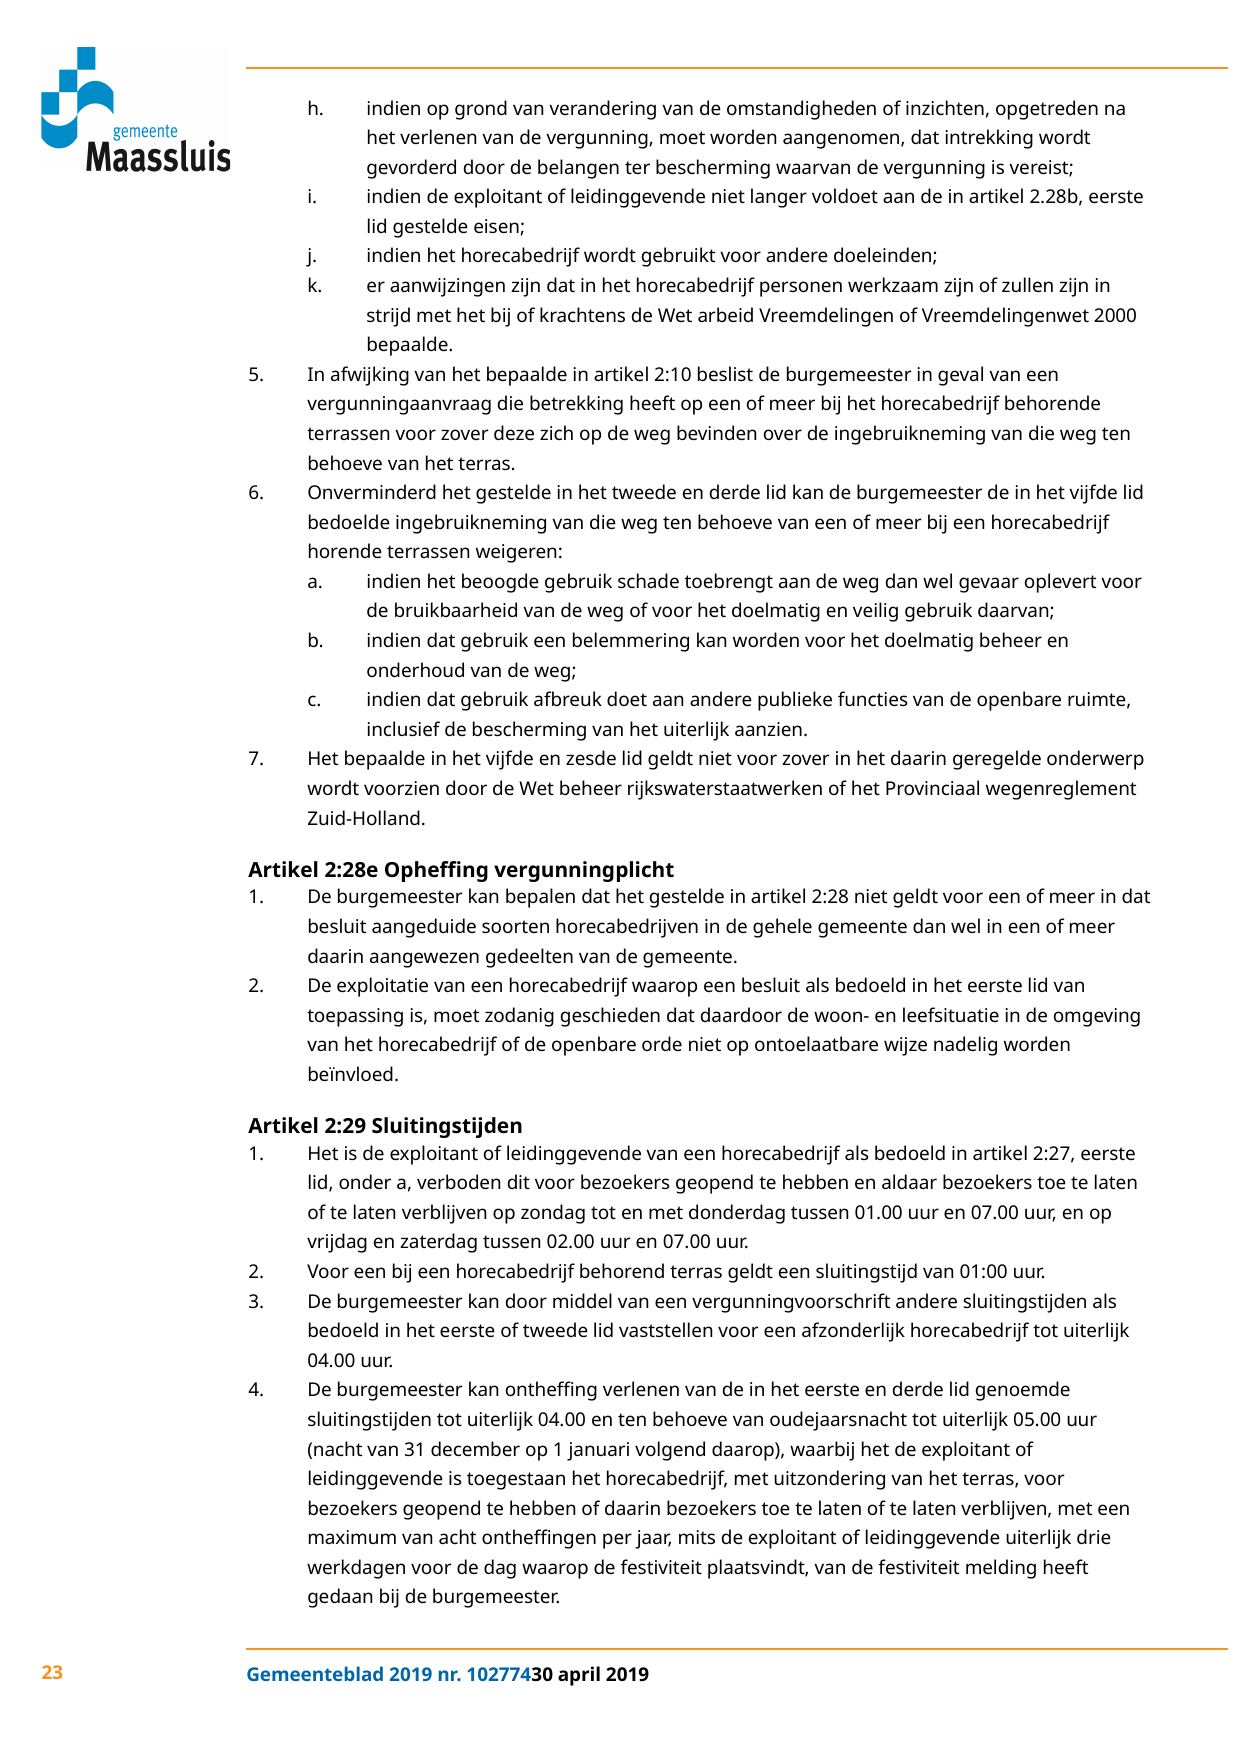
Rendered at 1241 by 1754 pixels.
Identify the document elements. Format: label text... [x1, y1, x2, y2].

list De burgemeester kan bepalen dat het gestelde in artikel 2:28 niet geldt voor een of meer in dat besluit aangeduide soorten horecabedrijven in de gehele gemeente dan wel in een of meer daarin aangewezen gedeelten van de gemeente. [248, 884, 1152, 968]
list indien dat gebruik afbreuk doet aan andere publieke functies van de openbare ruimte, inclusief de bescherming van het uiterlijk aanzien. [307, 686, 1152, 742]
list indien op grond van verandering van de omstandigheden of inzichten, opgetreden na het verlenen van de vergunning, moet worden aangenomen, dat intrekking wordt gevorderd door de belangen ter bescherming waarvan de vergunning is vereist; [307, 95, 1152, 180]
list In afwijking van het bepaalde in artikel 2:10 beslist de burgemeester in geval van een vergunningaanvraag die betrekking heeft op een of meer bij het horecabedrijf behorende terrassen voor zover deze zich op de weg bevinden over de ingebruikneming van die weg ten behoeve van het terras. [248, 361, 1152, 476]
list Voor een bij een horecabedrijf behorend terras geldt een sluitingstijd van 01:00 uur. [248, 1258, 1152, 1284]
list De burgemeester kan ontheffing verlenen van de in het eerste en derde lid genoemde sluitingstijden tot uiterlijk 04.00 en ten behoeve van oudejaarsnacht tot uiterlijk 05.00 uur (nacht van 31 december op 1 januari volgend daarop), waarbij het de exploitant of leidinggevende is toegestaan het horecabedrijf, met uitzondering van het terras, voor bezoekers geopend te hebben of daarin bezoekers toe te laten of te laten verblijven, met een maximum van acht ontheffingen per jaar, mits de exploitant of leidinggevende uiterlijk drie werkdagen voor de dag waarop de festiviteit plaatsvindt, van de festiviteit melding heeft gedaan bij de burgemeester. [248, 1377, 1152, 1609]
list indien het horecabedrijf wordt gebruikt voor andere doeleinden; [307, 243, 1152, 268]
list De exploitatie van een horecabedrijf waarop een besluit als bedoeld in het eerste lid van toepassing is, moet zodanig geschieden dat daardoor de woon- en leefsituatie in de omgeving van het horecabedrijf of de openbare orde niet op ontoelaatbare wijze nadelig worden beïnvloed. [248, 972, 1152, 1087]
list er aanwijzingen zijn dat in het horecabedrijf personen werkzaam zijn of zullen zijn in strijd met het bij of krachtens de Wet arbeid Vreemdelingen of Vreemdelingenwet 2000 bepaalde. [307, 272, 1152, 357]
picture [41, 47, 77, 92]
list indien dat gebruik een belemmering kan worden voor het doelmatig beheer en onderhoud van de weg; [307, 627, 1152, 683]
list Het bepaalde in het vijfde en zesde lid geldt niet voor zover in het daarin geregelde onderwerp wordt voorzien door de Wet beheer rijkswaterstaatwerken of het Provinciaal wegenreglement Zuid-Holland. [248, 746, 1152, 831]
list indien het beoogde gebruik schade toebrengt aan de weg dan wel gevaar oplevert voor de bruikbaarheid van de weg of voor het doelmatig en veilig gebruik daarvan; [307, 568, 1152, 623]
list De burgemeester kan door middel van een vergunningvoorschrift andere sluitingstijden als bedoeld in het eerste of tweede lid vaststellen voor een afzonderlijk horecabedrijf tot uiterlijk 04.00 uur. [248, 1288, 1152, 1373]
list Het is de exploitant of leidinggevende van een horecabedrijf als bedoeld in artikel 2:27, eerste lid, onder a, verboden dit voor bezoekers geopend te hebben en aldaar bezoekers toe te laten of te laten verblijven op zondag tot en met donderdag tussen 01.00 uur en 07.00 uur, en op vrijdag en zaterdag tussen 02.00 uur en 07.00 uur. [248, 1140, 1152, 1254]
list indien de exploitant of leidinggevende niet langer voldoet aan de in artikel 2.28b, eerste lid gestelde eisen; [307, 183, 1152, 239]
list Onverminderd het gestelde in het tweede en derde lid kan de burgemeester de in het vijfde lid bedoelde ingebruikneming van die weg ten behoeve van een of meer bij een horecabedrijf horende terrassen weigeren: [248, 479, 1152, 564]
picture [41, 47, 231, 172]
text Artikel 2:29 Sluitingstijden [248, 1112, 1152, 1140]
text Artikel 2:28e Opheffing vergunningplicht [248, 855, 1152, 884]
